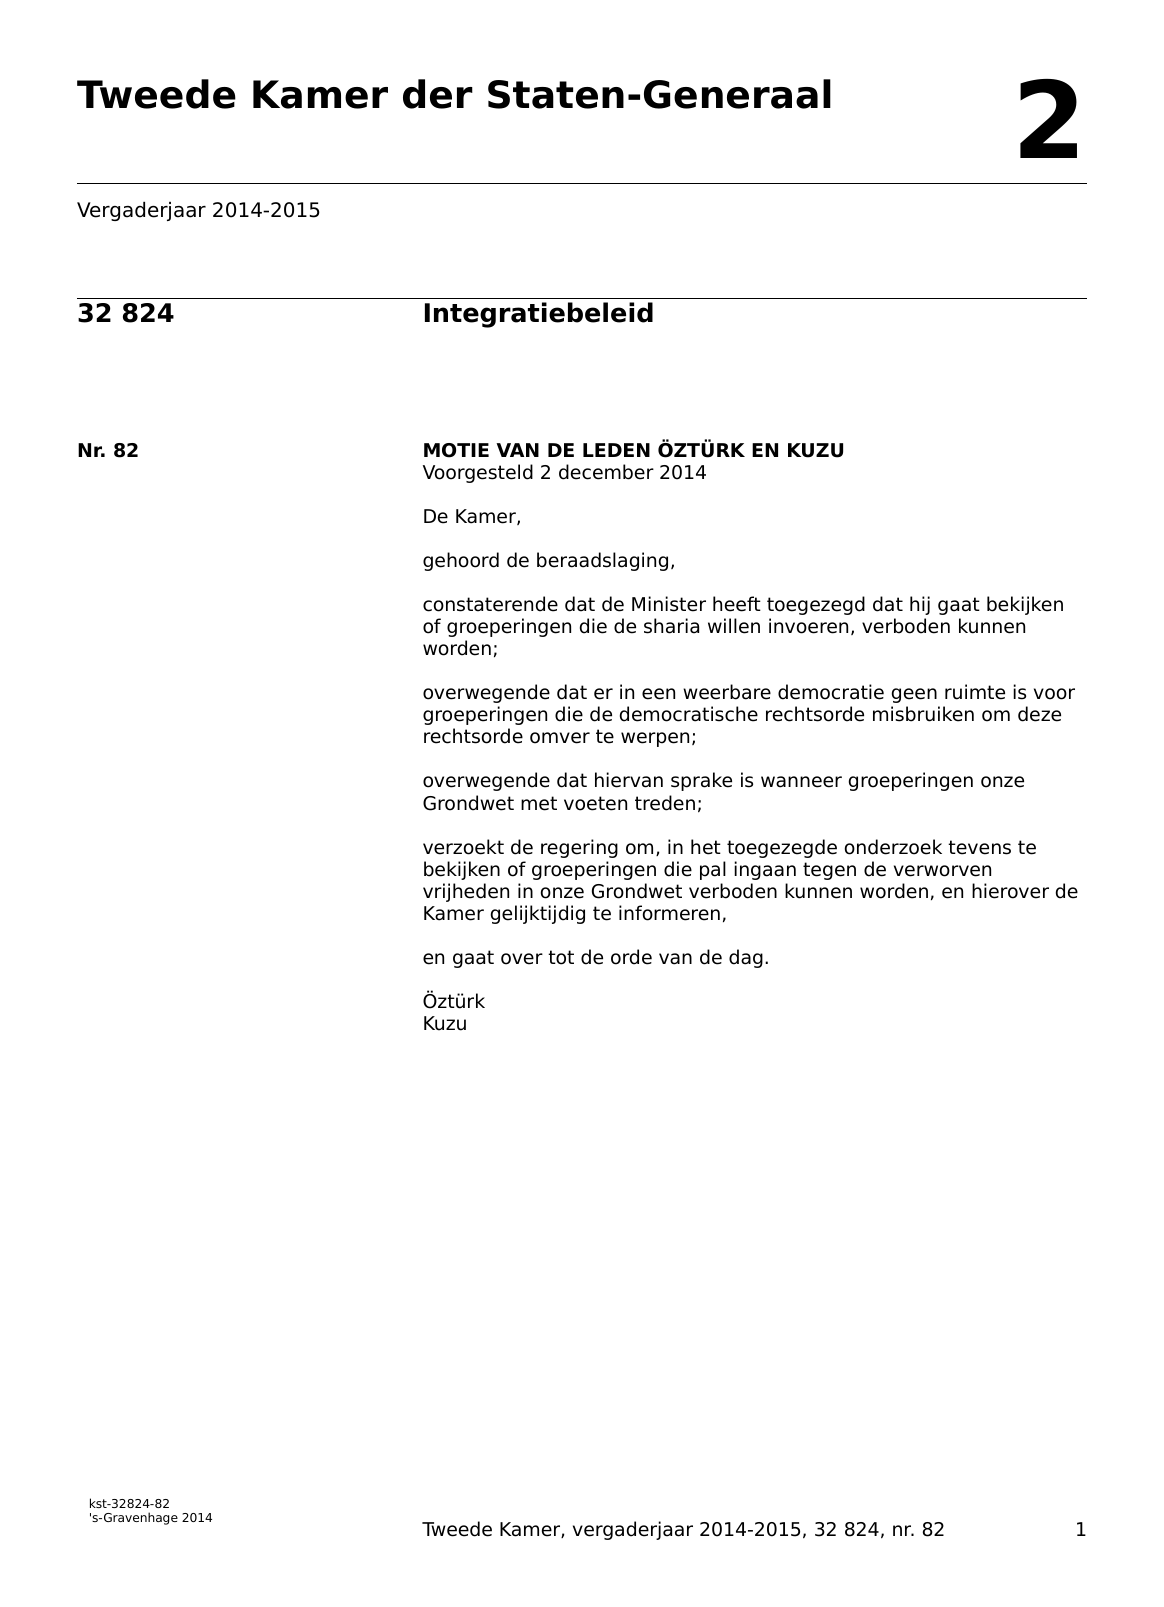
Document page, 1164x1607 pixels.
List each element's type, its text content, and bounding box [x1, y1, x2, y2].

text en gaat over tot de orde van de dag. [422, 947, 1087, 969]
text Öztürk [422, 991, 1087, 1013]
text overwegende dat hiervan sprake is wanneer groeperingen onze Grondwet met voeten treden; [422, 770, 1087, 814]
text gehoord de beraadslaging, [422, 550, 1087, 572]
text 's-Gravenhage 2014 [88, 1511, 323, 1525]
text kst-32824-82 [88, 1497, 323, 1511]
text De Kamer, [422, 506, 1087, 528]
text constaterende dat de Minister heeft toegezegd dat hij gaat bekijken of groeperingen die de sharia willen invoeren, verboden kunnen worden; [422, 594, 1087, 660]
subtitle 32 824 Integratiebeleid [77, 299, 1087, 329]
table_header 2 [886, 59, 1087, 183]
table_cell Vergaderjaar 2014-2015 [77, 184, 1087, 298]
text verzoekt de regering om, in het toegezegde onderzoek tevens te bekijken of groeperingen die pal ingaan tegen de verworven vrijheden in onze Grondwet verboden kunnen worden, en hierover de Kamer gelijktijdig te informeren, [422, 837, 1087, 924]
table_header Tweede Kamer der Staten-Generaal [77, 59, 886, 183]
subtitle Nr. 82 MOTIE VAN DE LEDEN ÖZTÜRK EN KUZU [77, 440, 1087, 462]
text Kuzu [422, 1013, 1087, 1035]
text Voorgesteld 2 december 2014 [422, 462, 1087, 484]
text overwegende dat er in een weerbare democratie geen ruimte is voor groeperingen die de democratische rechtsorde misbruiken om deze rechtsorde omver te werpen; [422, 682, 1087, 748]
